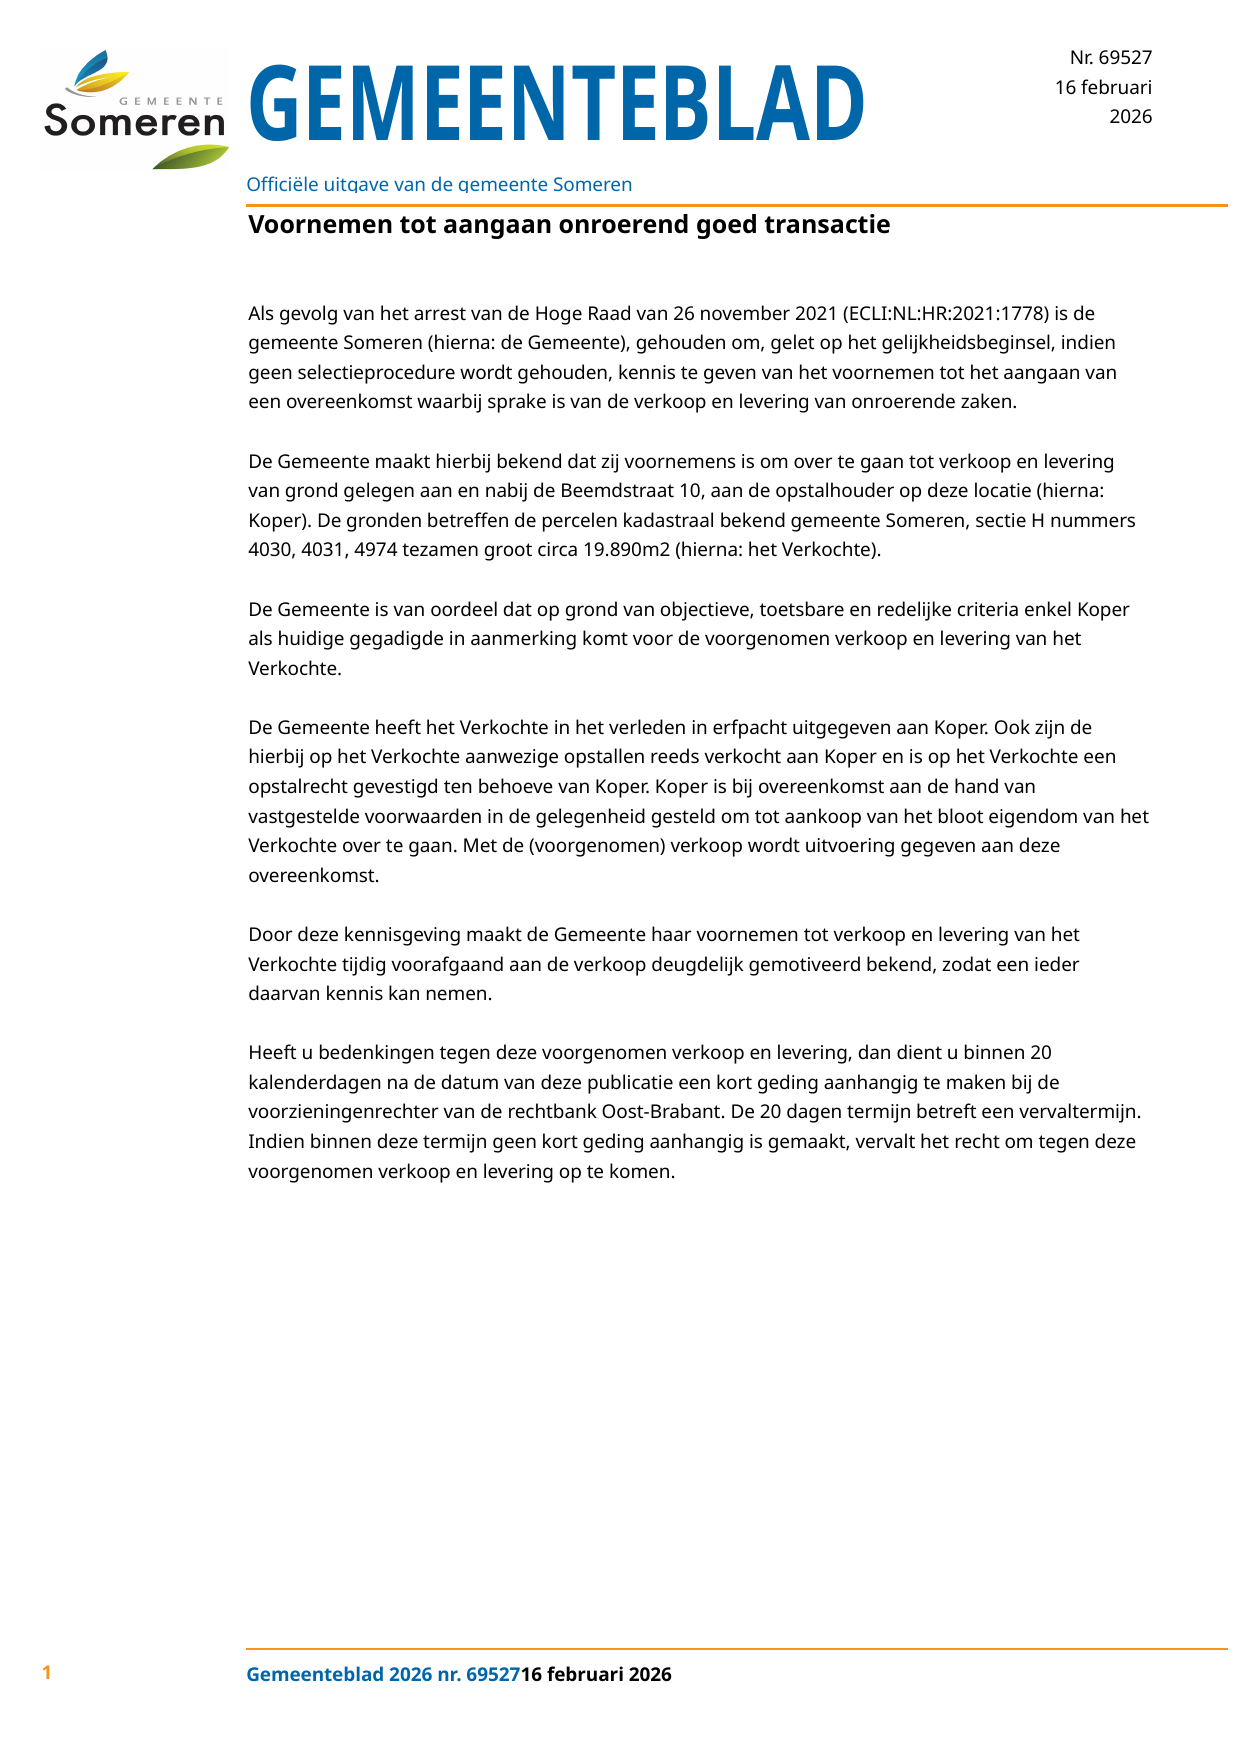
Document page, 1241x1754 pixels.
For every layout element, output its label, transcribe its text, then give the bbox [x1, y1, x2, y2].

text De Gemeente maakt hierbij bekend dat zij voornemens is om over te gaan tot verkoop en levering van grond gelegen aan en nabij de Beemdstraat 10, aan de opstalhouder op deze locatie (hierna: Koper). De gronden betreffen de percelen kadastraal bekend gemeente Someren, sectie H nummers 4030, 4031, 4974 tezamen groot circa 19.890m2 (hierna: het Verkochte). [248, 448, 1152, 562]
text Als gevolg van het arrest van de Hoge Raad van 26 november 2021 (ECLI:NL:HR:2021:1778) is de gemeente Someren (hierna: de Gemeente), gehouden om, gelet op het gelijkheidsbeginsel, indien geen selectieprocedure wordt gehouden, kennis te geven van het voornemen tot het aangaan van een overeenkomst waarbij sprake is van de verkoop en levering van onroerende zaken. [248, 300, 1152, 414]
text De Gemeente is van oordeel dat op grond van objectieve, toetsbare en redelijke criteria enkel Koper als huidige gegadigde in aanmerking komt voor de voorgenomen verkoop en levering van het Verkochte. [248, 596, 1152, 681]
text De Gemeente heeft het Verkochte in het verleden in erfpacht uitgegeven aan Koper. Ook zijn de hierbij op het Verkochte aanwezige opstallen reeds verkocht aan Koper en is op het Verkochte een opstalrecht gevestigd ten behoeve van Koper. Koper is bij overeenkomst aan de hand van vastgestelde voorwaarden in de gelegenheid gesteld om tot aankoop van het bloot eigendom van het Verkochte over te gaan. Met de (voorgenomen) verkoop wordt uitvoering gegeven aan deze overeenkomst. [248, 714, 1152, 888]
text Heeft u bedenkingen tegen deze voorgenomen verkoop en levering, dan dient u binnen 20 kalenderdagen na de datum van deze publicatie een kort geding aanhangig te maken bij de voorzieningenrechter van de rechtbank Oost-Brabant. De 20 dagen termijn betreft een vervaltermijn. Indien binnen deze termijn geen kort geding aanhangig is gemaakt, vervalt het recht om tegen deze voorgenomen verkoop en levering op te komen. [248, 1039, 1152, 1183]
text Door deze kennisgeving maakt de Gemeente haar voornemen tot verkoop en levering van het Verkochte tijdig voorafgaand aan de verkoop deugdelijk gemotiveerd bekend, zodat een ieder daarvan kennis kan nemen. [248, 921, 1152, 1006]
picture [41, 47, 231, 172]
text Voornemen tot aangaan onroerend goed transactie [248, 207, 1152, 241]
